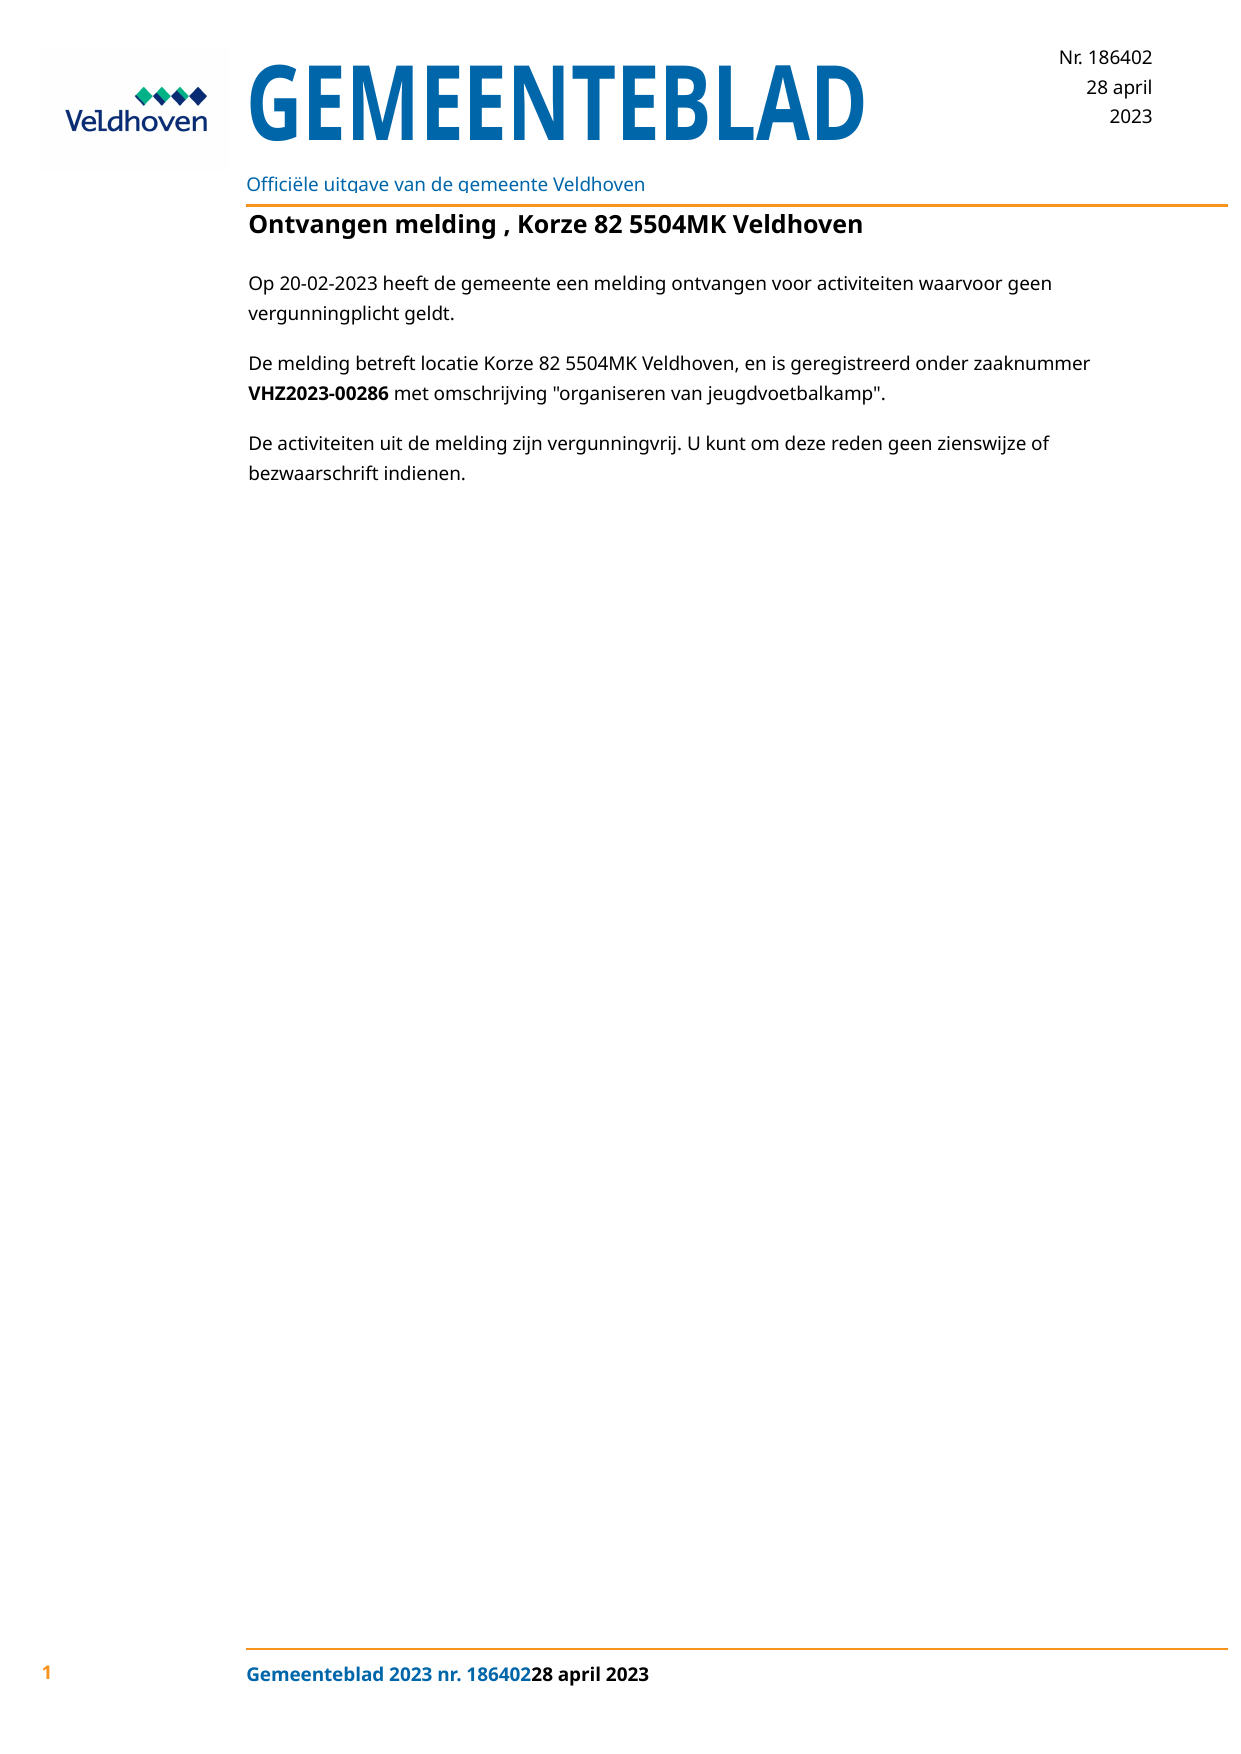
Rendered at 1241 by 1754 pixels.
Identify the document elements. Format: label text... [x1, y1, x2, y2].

text Op 20-02-2023 heeft de gemeente een melding ontvangen voor activiteiten waarvoor geen vergunningplicht geldt. [248, 270, 1152, 326]
text De melding betreft locatie Korze 82 5504MK Veldhoven, en is geregistreerd onder zaaknummer VHZ2023-00286 met omschrijving "organiseren van jeugdvoetbalkamp". [248, 350, 1152, 406]
text De activiteiten uit de melding zijn vergunningvrij. U kunt om deze reden geen zienswijze of bezwaarschrift indienen. [248, 430, 1152, 486]
picture [41, 47, 231, 172]
text Ontvangen melding , Korze 82 5504MK Veldhoven [248, 207, 1152, 241]
